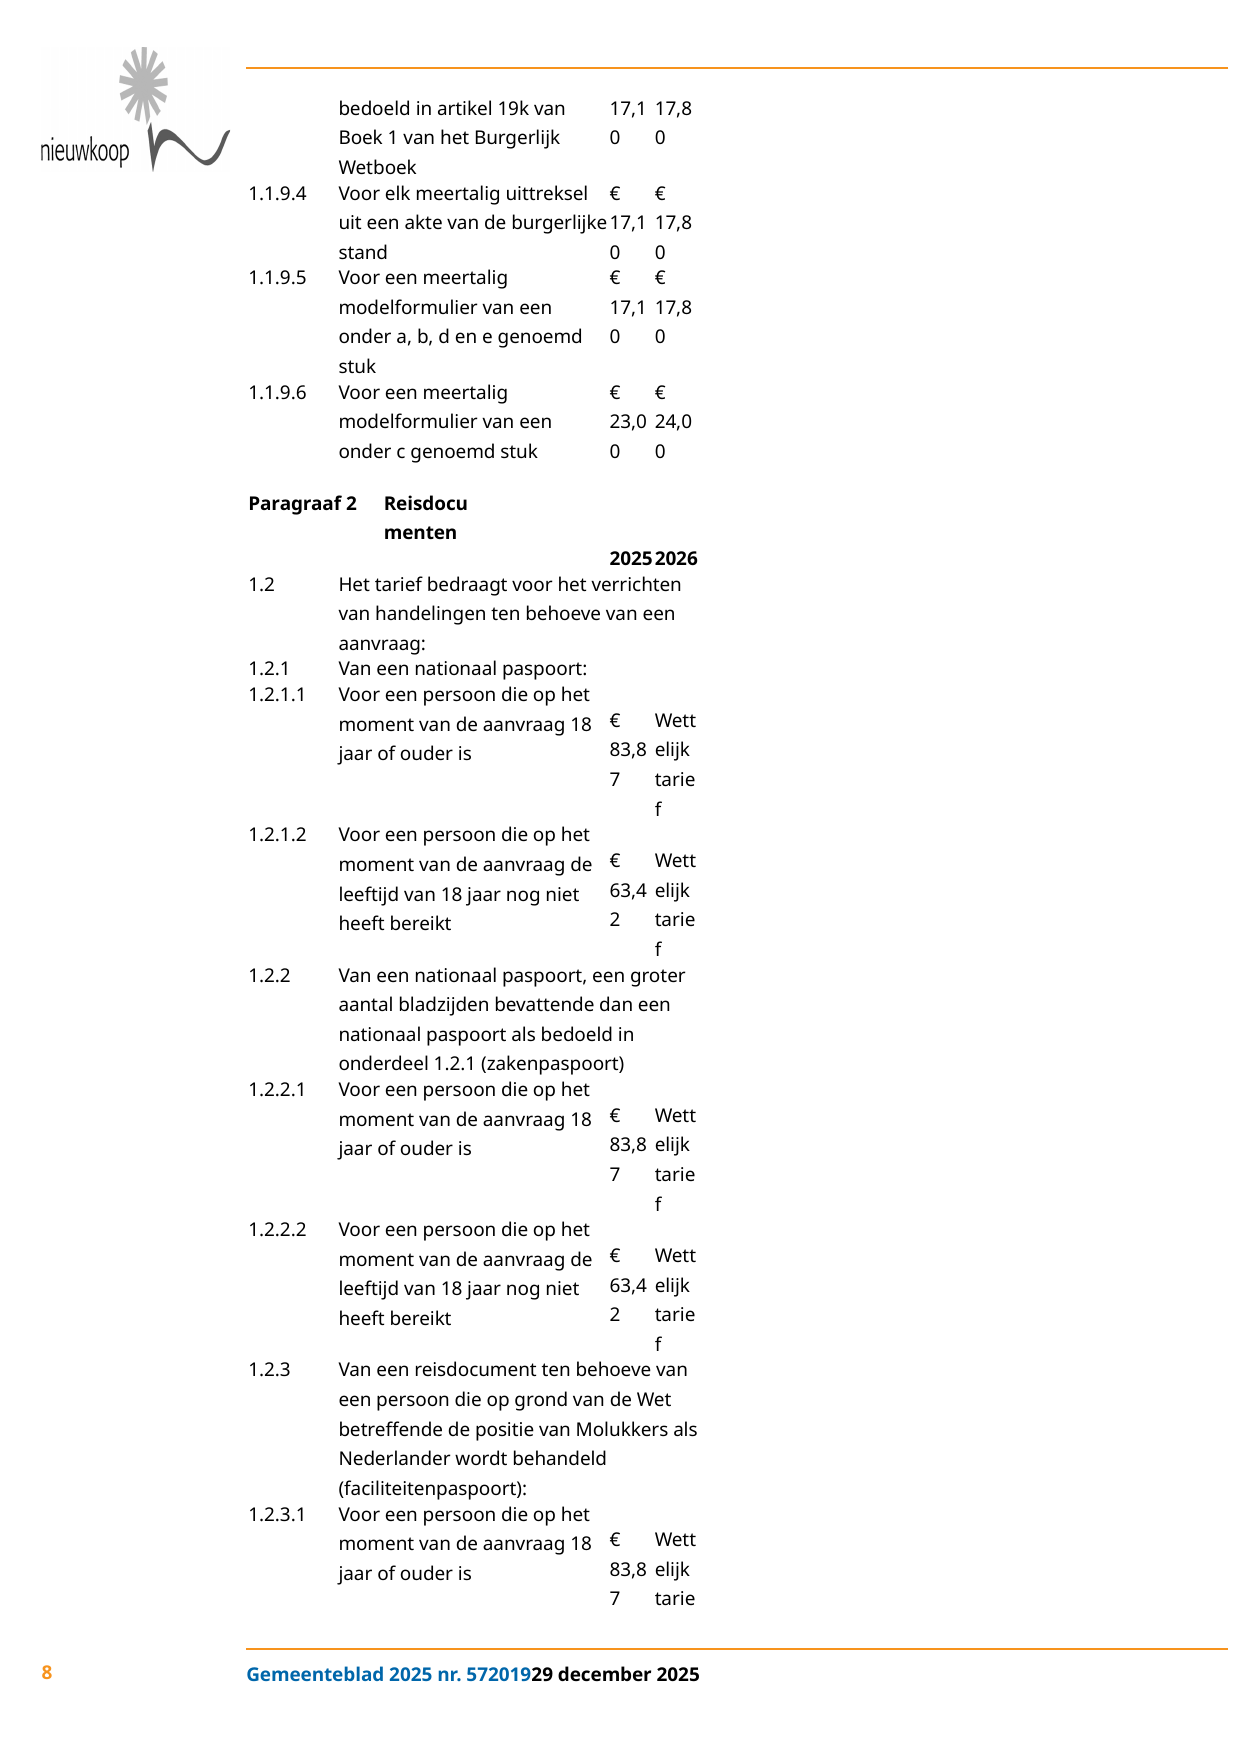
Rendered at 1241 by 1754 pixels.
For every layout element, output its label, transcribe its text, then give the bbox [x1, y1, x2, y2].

table_cell 2026 [655, 545, 700, 571]
table_cell [384, 545, 429, 571]
table_cell € 83,87 [609, 707, 654, 822]
table_cell 2025 [609, 545, 654, 571]
table_cell [248, 464, 293, 490]
table_cell Van een nationaal paspoort, een groter aantal bladzijden bevattende dan een nationaal paspoort als bedoeld in onderdeel 1.2.1 (zakenpaspoort) [338, 962, 700, 1076]
table_cell Voor een persoon die op het moment van de aanvraag 18 jaar of ouder is [338, 1501, 609, 1611]
table_cell [248, 1383, 293, 1501]
table_cell Voor een meertalig modelformulier van een onder a, b, d en e genoemd stuk [338, 265, 609, 379]
table_cell € 63,42 [609, 847, 654, 962]
table_cell [248, 847, 293, 962]
table_cell [248, 707, 293, 822]
table_cell [519, 545, 564, 571]
table_cell [293, 847, 338, 962]
table_cell Het tarief bedraagt voor het verrichten van handelingen ten behoeve van een aanvraag: [338, 571, 700, 656]
table_cell [293, 1242, 338, 1357]
table_cell [655, 490, 700, 545]
table_cell [248, 545, 293, 571]
table_cell [474, 545, 519, 571]
table_cell [293, 1526, 338, 1611]
table_cell € 83,87 [609, 1102, 654, 1216]
table_cell € 17,80 [655, 180, 700, 264]
table_cell [293, 707, 338, 822]
table_cell [293, 1383, 338, 1501]
table_cell [293, 464, 338, 490]
table_cell [338, 545, 383, 571]
table_cell [248, 1242, 293, 1357]
table_cell [655, 1076, 700, 1102]
table_cell € 83,87 [609, 1526, 654, 1611]
table_cell [609, 464, 654, 490]
table_cell bedoeld in artikel 19k van Boek 1 van het Burgerlijk Wetboek [338, 95, 609, 180]
table_cell Wettelijk tarie [655, 1526, 700, 1611]
table_cell € 17,10 [609, 265, 654, 379]
table_cell € 17,80 [655, 265, 700, 379]
table_cell [474, 464, 519, 490]
table_cell Voor elk meertalig uittreksel uit een akte van de burgerlijke stand [338, 180, 609, 264]
table_cell [519, 464, 564, 490]
table_cell € 17,10 [609, 180, 654, 264]
table_cell 1.1.9.6 [248, 379, 338, 464]
table_cell [564, 490, 609, 545]
table_cell [293, 1102, 338, 1216]
table_cell 17,80 [655, 95, 700, 180]
table_cell [293, 571, 338, 656]
table_cell € 24,00 [655, 379, 700, 464]
table_cell [519, 490, 564, 545]
table_cell 1.2.1.2 [248, 822, 338, 847]
table_cell 1.1.9.5 [248, 265, 338, 379]
table_cell Paragraaf 2 [248, 490, 383, 545]
table_cell [655, 1216, 700, 1242]
table_cell 17,10 [609, 95, 654, 180]
table_cell 1.1.9.4 [248, 180, 338, 264]
table_cell Voor een persoon die op het moment van de aanvraag 18 jaar of ouder is [338, 681, 609, 822]
table_cell Wettelijk tarief [655, 1242, 700, 1357]
table_cell 1.2.2 [248, 962, 338, 987]
table_cell 1.2.3.1 [248, 1501, 338, 1526]
table_cell [655, 464, 700, 490]
table_cell [655, 822, 700, 847]
table_cell € 23,00 [609, 379, 654, 464]
table_cell Wettelijk tarief [655, 847, 700, 962]
table_cell [338, 464, 383, 490]
table_cell [655, 1501, 700, 1526]
table_cell 1.2.3 [248, 1357, 338, 1382]
table_cell [564, 464, 609, 490]
table_cell Wettelijk tarief [655, 707, 700, 822]
table_cell 1.2.1.1 [248, 681, 338, 707]
table_cell [248, 95, 338, 180]
table_cell [248, 1102, 293, 1216]
table_cell 1.2 [248, 571, 293, 656]
table_cell 1.2.2.1 [248, 1076, 338, 1102]
table_cell [384, 464, 429, 490]
table_cell [655, 681, 700, 707]
table_cell Wettelijk tarief [655, 1102, 700, 1216]
table_cell [248, 1526, 293, 1611]
table_cell [609, 1216, 654, 1242]
table_cell [293, 988, 338, 1076]
table_cell € 63,42 [609, 1242, 654, 1357]
table_cell [429, 545, 474, 571]
table_cell [609, 822, 654, 847]
table_cell Voor een persoon die op het moment van de aanvraag de leeftijd van 18 jaar nog niet heeft bereikt [338, 1216, 609, 1357]
table_cell [564, 545, 609, 571]
table_cell 1.2.2.2 [248, 1216, 338, 1242]
table_cell [293, 656, 338, 681]
table_cell Voor een persoon die op het moment van de aanvraag de leeftijd van 18 jaar nog niet heeft bereikt [338, 822, 609, 962]
table_cell Van een nationaal paspoort: [338, 656, 700, 681]
table_cell 1.2.1 [248, 656, 293, 681]
table_cell [248, 988, 293, 1076]
table_cell Voor een meertalig modelformulier van een onder c genoemd stuk [338, 379, 609, 464]
table_cell [609, 1076, 654, 1102]
table_cell Reisdocumenten [384, 490, 474, 545]
table_cell Voor een persoon die op het moment van de aanvraag 18 jaar of ouder is [338, 1076, 609, 1216]
table_cell [429, 464, 474, 490]
table_cell [609, 1501, 654, 1526]
table_cell [609, 681, 654, 707]
picture [41, 47, 231, 172]
table_cell Van een reisdocument ten behoeve van een persoon die op grond van de Wet betreffende de positie van Molukkers als Nederlander wordt behandeld (faciliteitenpaspoort): [338, 1357, 700, 1501]
table_cell [609, 490, 654, 545]
table_cell [474, 490, 519, 545]
table_cell [293, 545, 338, 571]
